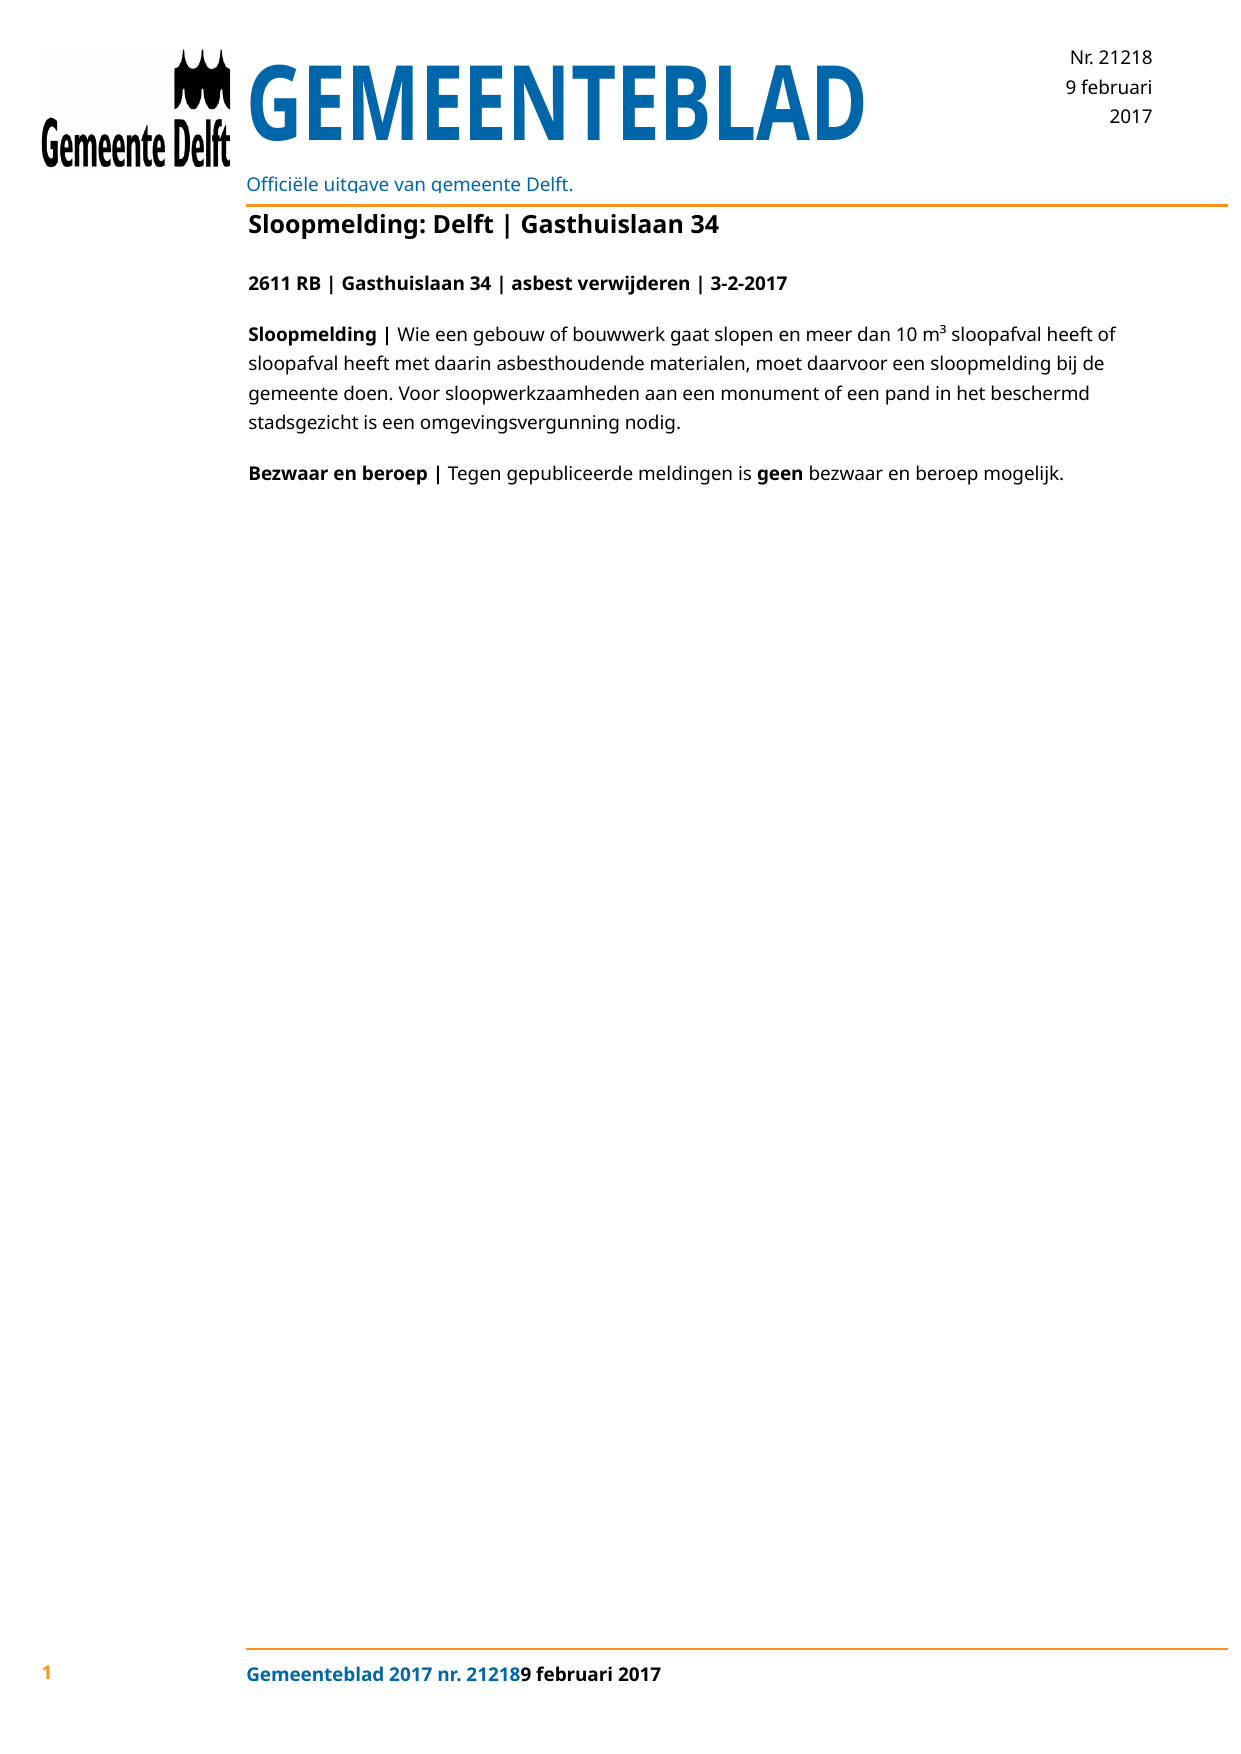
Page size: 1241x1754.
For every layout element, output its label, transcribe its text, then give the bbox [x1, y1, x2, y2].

text Sloopmelding: Delft | Gasthuislaan 34 [248, 207, 1152, 241]
text Sloopmelding | Wie een gebouw of bouwwerk gaat slopen en meer dan 10 m³ sloopafval heeft of sloopafval heeft met daarin asbesthoudende materialen, moet daarvoor een sloopmelding bij de gemeente doen. Voor sloopwerkzaamheden aan een monument of een pand in het beschermd stadsgezicht is een omgevingsvergunning nodig. [248, 321, 1152, 435]
text 2611 RB | Gasthuislaan 34 | asbest verwijderen | 3-2-2017 [248, 270, 1152, 296]
picture [41, 47, 231, 172]
text Bezwaar en beroep | Tegen gepubliceerde meldingen is geen bezwaar en beroep mogelijk. [248, 460, 1152, 486]
